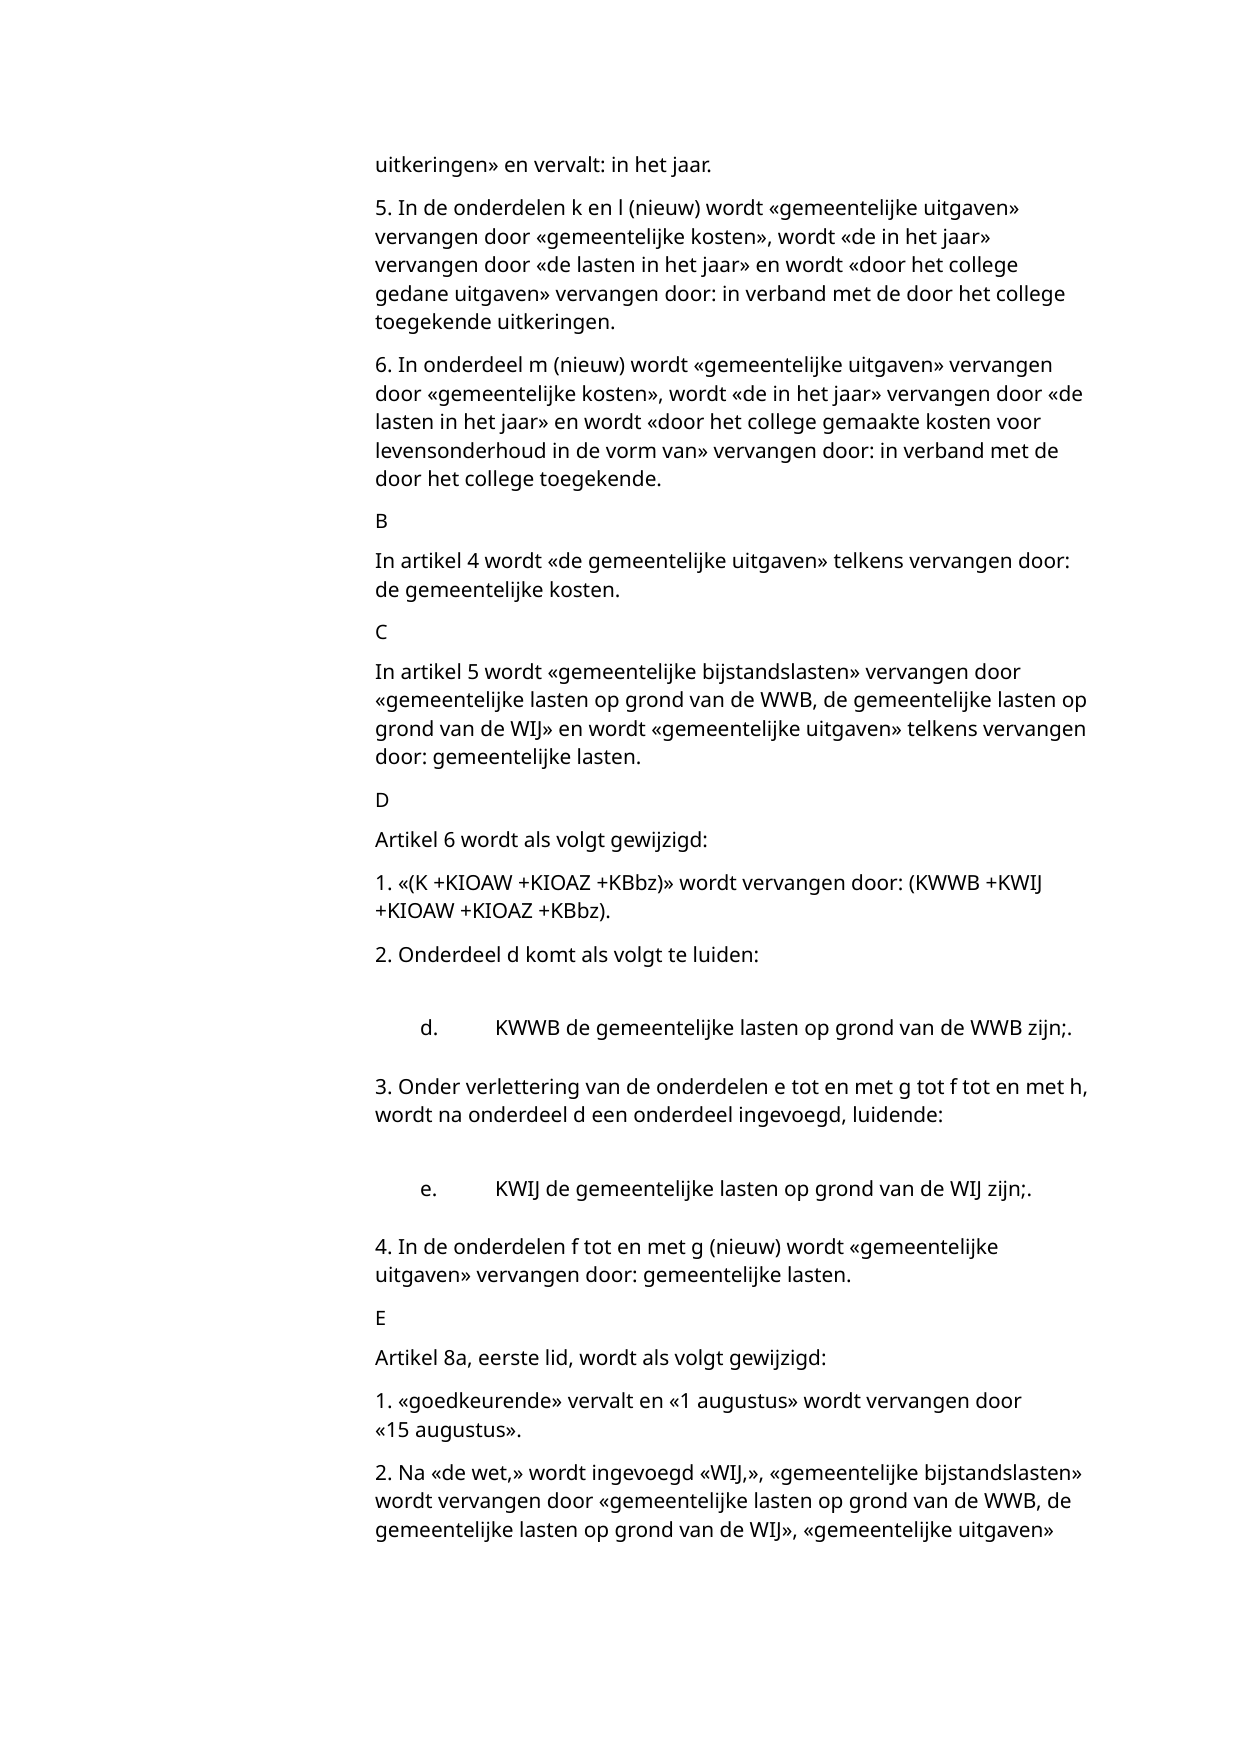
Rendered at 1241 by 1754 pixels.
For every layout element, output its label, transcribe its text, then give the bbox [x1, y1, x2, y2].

text In artikel 4 wordt «de gemeentelijke uitgaven» telkens vervangen door: de gemeentelijke kosten. [375, 547, 1090, 603]
text 5. In de onderdelen k en l (nieuw) wordt «gemeentelijke uitgaven» vervangen door «gemeentelijke kosten», wordt «de in het jaar» vervangen door «de lasten in het jaar» en wordt «door het college gedane uitgaven» vervangen door: in verband met de door het college toegekende uitkeringen. [375, 193, 1090, 336]
text In artikel 5 wordt «gemeentelijke bijstandslasten» vervangen door «gemeentelijke lasten op grond van de WWB, de gemeentelijke lasten op grond van de WIJ» en wordt «gemeentelijke uitgaven» telkens vervangen door: gemeentelijke lasten. [375, 657, 1090, 771]
list KWWB de gemeentelijke lasten op grond van de WWB zijn;. [420, 1013, 1090, 1042]
text 1. «goedkeurende» vervalt en «1 augustus» wordt vervangen door «15 augustus». [375, 1386, 1090, 1443]
text E [375, 1304, 1090, 1331]
text Artikel 8a, eerste lid, wordt als volgt gewijzigd: [375, 1343, 1090, 1371]
text D [375, 786, 1090, 813]
list KWIJ de gemeentelijke lasten op grond van de WIJ zijn;. [420, 1174, 1090, 1202]
text uitkeringen» en vervalt: in het jaar. [375, 150, 1090, 178]
text 4. In de onderdelen f tot en met g (nieuw) wordt «gemeentelijke uitgaven» vervangen door: gemeentelijke lasten. [375, 1232, 1090, 1289]
text B [375, 508, 1090, 535]
text 1. «(K +KIOAW +KIOAZ +KBbz)» wordt vervangen door: (KWWB +KWIJ +KIOAW +KIOAZ +KBbz). [375, 868, 1090, 925]
text 3. Onder verlettering van de onderdelen e tot en met g tot f tot en met h, wordt na onderdeel d een onderdeel ingevoegd, luidende: [375, 1072, 1090, 1129]
text 2. Na «de wet,» wordt ingevoegd «WIJ,», «gemeentelijke bijstandslasten» wordt vervangen door «gemeentelijke lasten op grond van de WWB, de gemeentelijke lasten op grond van de WIJ», «gemeentelijke uitgaven» [375, 1458, 1090, 1543]
text Artikel 6 wordt als volgt gewijzigd: [375, 825, 1090, 853]
text 6. In onderdeel m (nieuw) wordt «gemeentelijke uitgaven» vervangen door «gemeentelijke kosten», wordt «de in het jaar» vervangen door «de lasten in het jaar» en wordt «door het college gemaakte kosten voor levensonderhoud in de vorm van» vervangen door: in verband met de door het college toegekende. [375, 351, 1090, 493]
text C [375, 618, 1090, 645]
text 2. Onderdeel d komt als volgt te luiden: [375, 940, 1090, 968]
